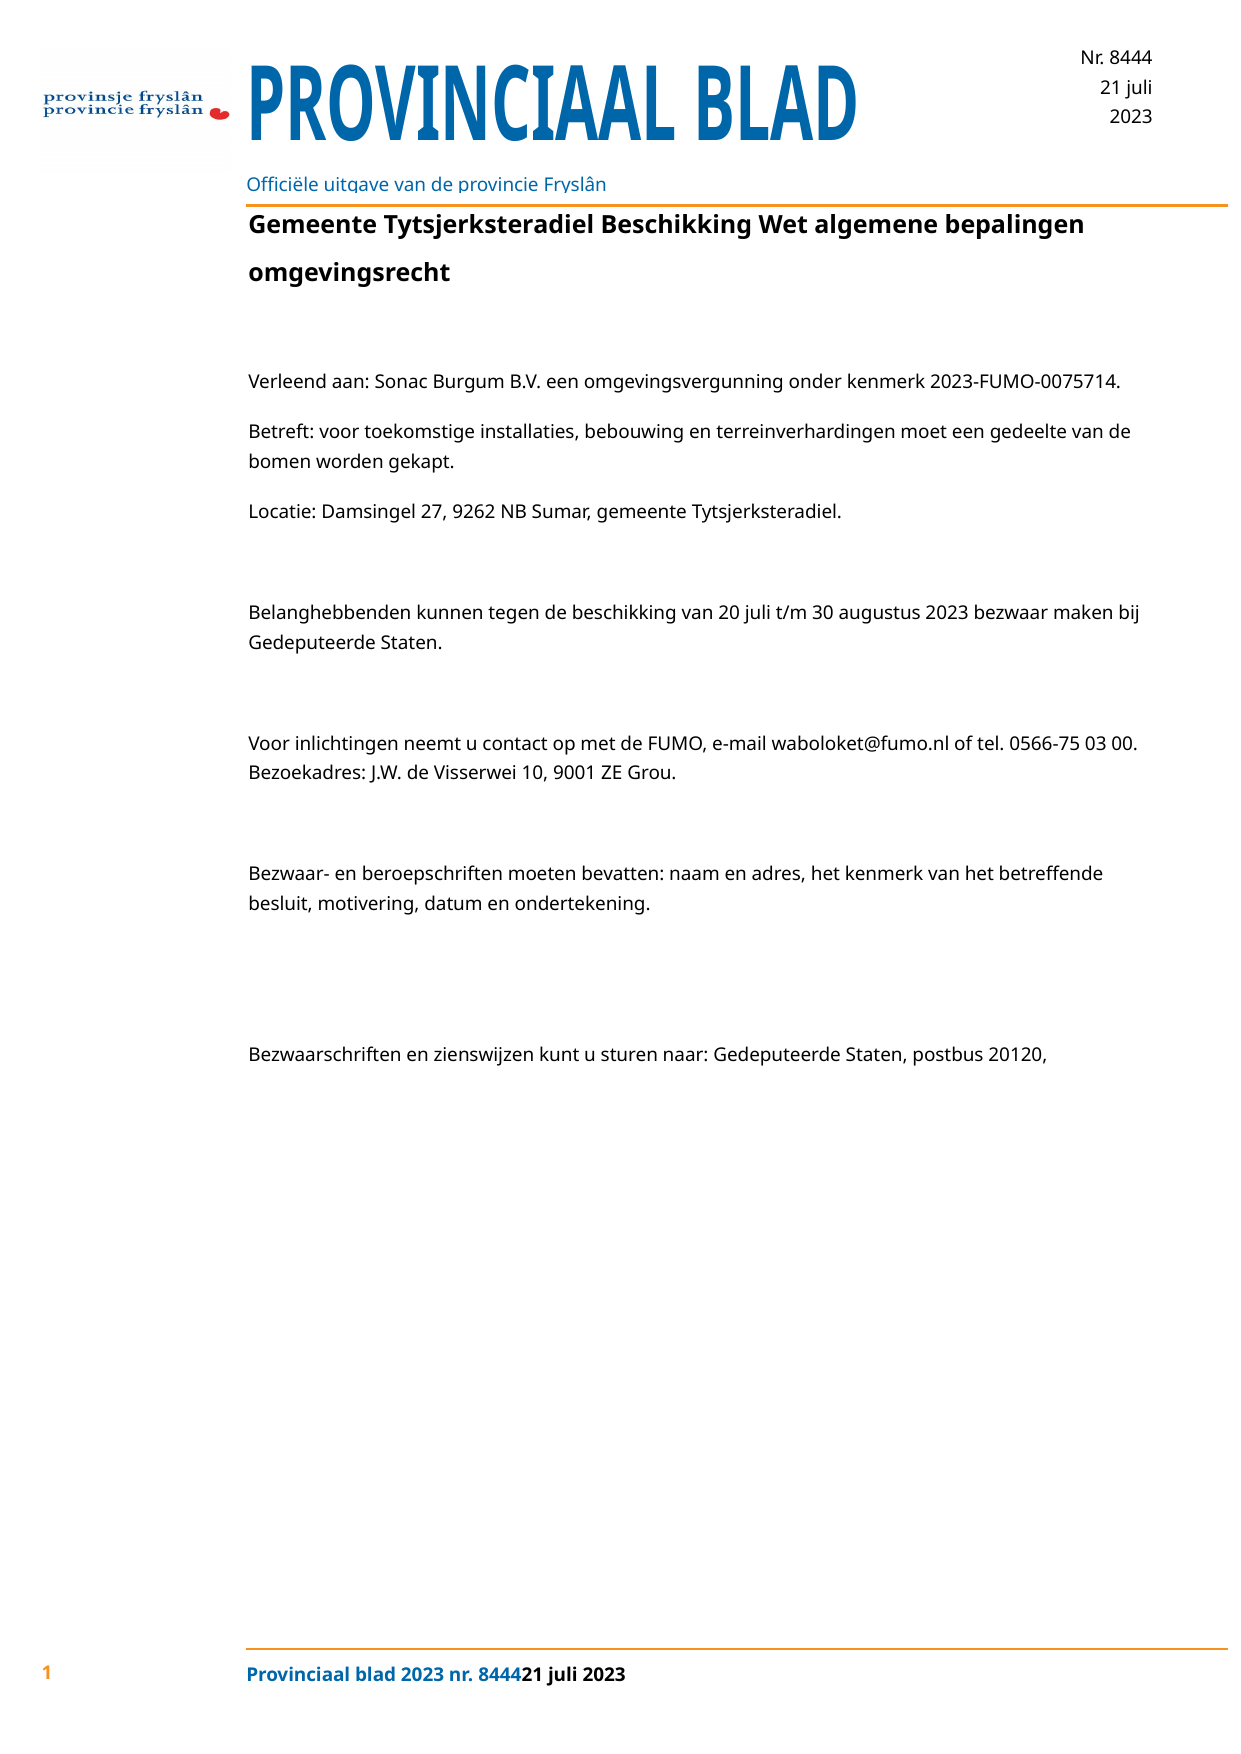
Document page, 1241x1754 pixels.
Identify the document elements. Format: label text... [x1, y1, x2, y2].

text Belanghebbenden kunnen tegen de beschikking van 20 juli t/m 30 augustus 2023 bezwaar maken bij Gedeputeerde Staten. [248, 599, 1152, 655]
text Bezwaarschriften en zienswijzen kunt u sturen naar: Gedeputeerde Staten, postbus 20120, [248, 1041, 1152, 1067]
text Locatie: Damsingel 27, 9262 NB Sumar, gemeente Tytsjerksteradiel. [248, 499, 1152, 524]
text Voor inlichtingen neemt u contact op met de FUMO, e-mail waboloket@fumo.nl of tel. 0566-75 03 00. Bezoekadres: J.W. de Visserwei 10, 9001 ZE Grou. [248, 730, 1152, 785]
text Gemeente Tytsjerksteradiel Beschikking Wet algemene bepalingen omgevingsrecht [248, 207, 1152, 288]
picture [41, 47, 231, 172]
text Bezwaar- en beroepschriften moeten bevatten: naam en adres, het kenmerk van het betreffende besluit, motivering, datum en ondertekening. [248, 860, 1152, 916]
text Verleend aan: Sonac Burgum B.V. een omgevingsvergunning onder kenmerk 2023-FUMO-0075714. [248, 368, 1152, 394]
text Betreft: voor toekomstige installaties, bebouwing en terreinverhardingen moet een gedeelte van de bomen worden gekapt. [248, 419, 1152, 474]
